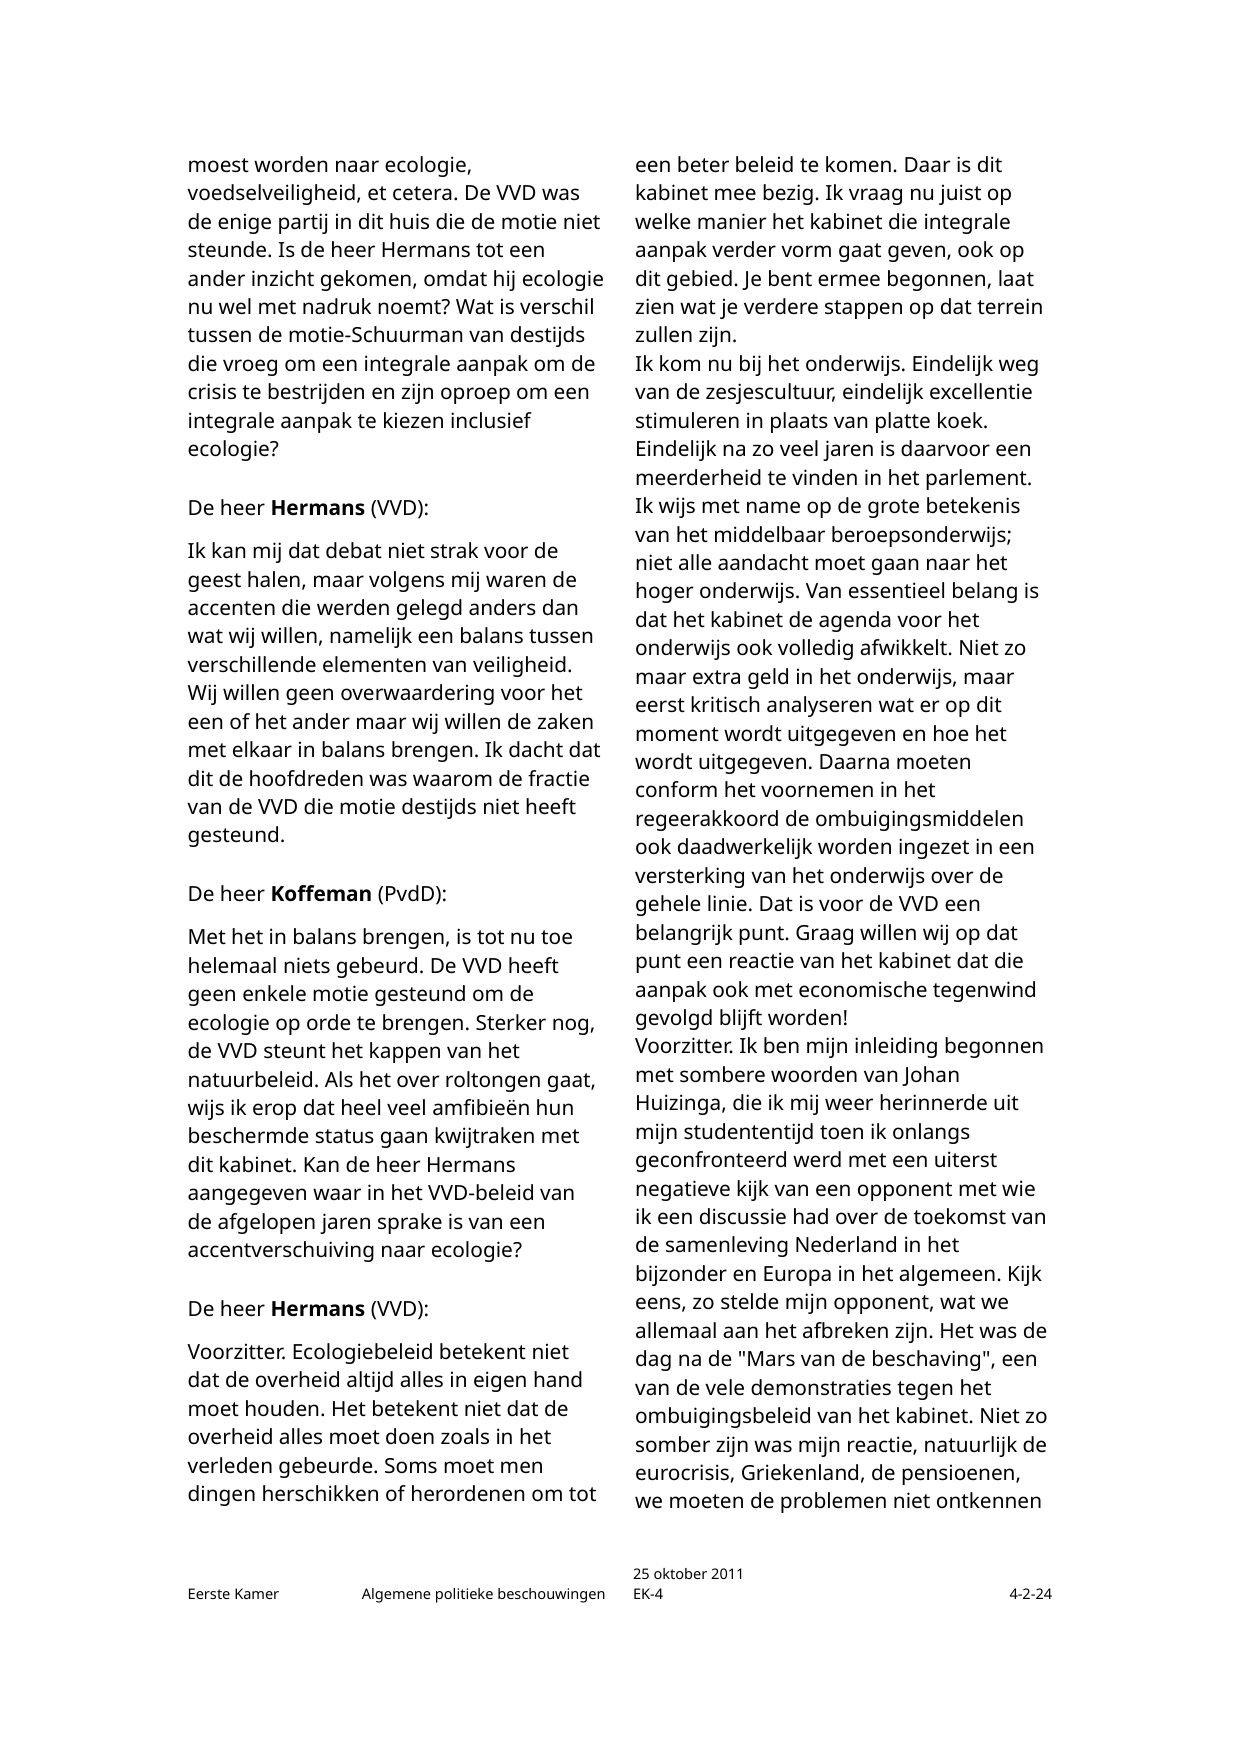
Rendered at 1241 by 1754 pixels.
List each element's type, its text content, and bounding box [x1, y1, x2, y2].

text Ik kan mij dat debat niet strak voor de geest halen, maar volgens mij waren de accenten die werden gelegd anders dan wat wij willen, namelijk een balans tussen verschillende elementen van veiligheid. Wij willen geen overwaardering voor het een of het ander maar wij willen de zaken met elkaar in balans brengen. Ik dacht dat dit de hoofdreden was waarom de fractie van de VVD die motie destijds niet heeft gesteund. [187, 536, 605, 849]
text een beter beleid te komen. Daar is dit kabinet mee bezig. Ik vraag nu juist op welke manier het kabinet die integrale aanpak verder vorm gaat geven, ook op dit gebied. Je bent ermee begonnen, laat zien wat je verdere stappen op dat terrein zullen zijn. [635, 150, 1053, 349]
text Voorzitter. Ik ben mijn inleiding begonnen met sombere woorden van Johan Huizinga, die ik mij weer herinnerde uit mijn studententijd toen ik onlangs geconfronteerd werd met een uiterst negatieve kijk van een opponent met wie ik een discussie had over de toekomst van de samenleving Nederland in het bijzonder en Europa in het algemeen. Kijk eens, zo stelde mijn opponent, wat we allemaal aan het afbreken zijn. Het was de dag na de "Mars van de beschaving", een van de vele demonstraties tegen het ombuigingsbeleid van het kabinet. Niet zo somber zijn was mijn reactie, natuurlijk de eurocrisis, Griekenland, de pensioenen, we moeten de problemen niet ontkennen [635, 1032, 1053, 1515]
text De heer Hermans (VVD): [187, 1294, 605, 1322]
text De heer Koffeman (PvdD): [187, 879, 605, 907]
text moest worden naar ecologie, voedselveiligheid, et cetera. De VVD was de enige partij in dit huis die de motie niet steunde. Is de heer Hermans tot een ander inzicht gekomen, omdat hij ecologie nu wel met nadruk noemt? Wat is verschil tussen de motie-Schuurman van destijds die vroeg om een integrale aanpak om de crisis te bestrijden en zijn oproep om een integrale aanpak te kiezen inclusief ecologie? [187, 150, 605, 463]
text Voorzitter. Ecologiebeleid betekent niet dat de overheid altijd alles in eigen hand moet houden. Het betekent niet dat de overheid alles moet doen zoals in het verleden gebeurde. Soms moet men dingen herschikken of herordenen om tot [187, 1337, 605, 1508]
text Met het in balans brengen, is tot nu toe helemaal niets gebeurd. De VVD heeft geen enkele motie gesteund om de ecologie op orde te brengen. Sterker nog, de VVD steunt het kappen van het natuurbeleid. Als het over roltongen gaat, wijs ik erop dat heel veel amfibieën hun beschermde status gaan kwijtraken met dit kabinet. Kan de heer Hermans aangegeven waar in het VVD-beleid van de afgelopen jaren sprake is van een accentverschuiving naar ecologie? [187, 922, 605, 1264]
text De heer Hermans (VVD): [187, 493, 605, 521]
text Ik kom nu bij het onderwijs. Eindelijk weg van de zesjescultuur, eindelijk excellentie stimuleren in plaats van platte koek. Eindelijk na zo veel jaren is daarvoor een meerderheid te vinden in het parlement. Ik wijs met name op de grote betekenis van het middelbaar beroepsonderwijs; niet alle aandacht moet gaan naar het hoger onderwijs. Van essentieel belang is dat het kabinet de agenda voor het onderwijs ook volledig afwikkelt. Niet zo maar extra geld in het onderwijs, maar eerst kritisch analyseren wat er op dit moment wordt uitgegeven en hoe het wordt uitgegeven. Daarna moeten conform het voornemen in het regeerakkoord de ombuigingsmiddelen ook daadwerkelijk worden ingezet in een versterking van het onderwijs over de gehele linie. Dat is voor de VVD een belangrijk punt. Graag willen wij op dat punt een reactie van het kabinet dat die aanpak ook met economische tegenwind gevolgd blijft worden! [635, 349, 1053, 1032]
